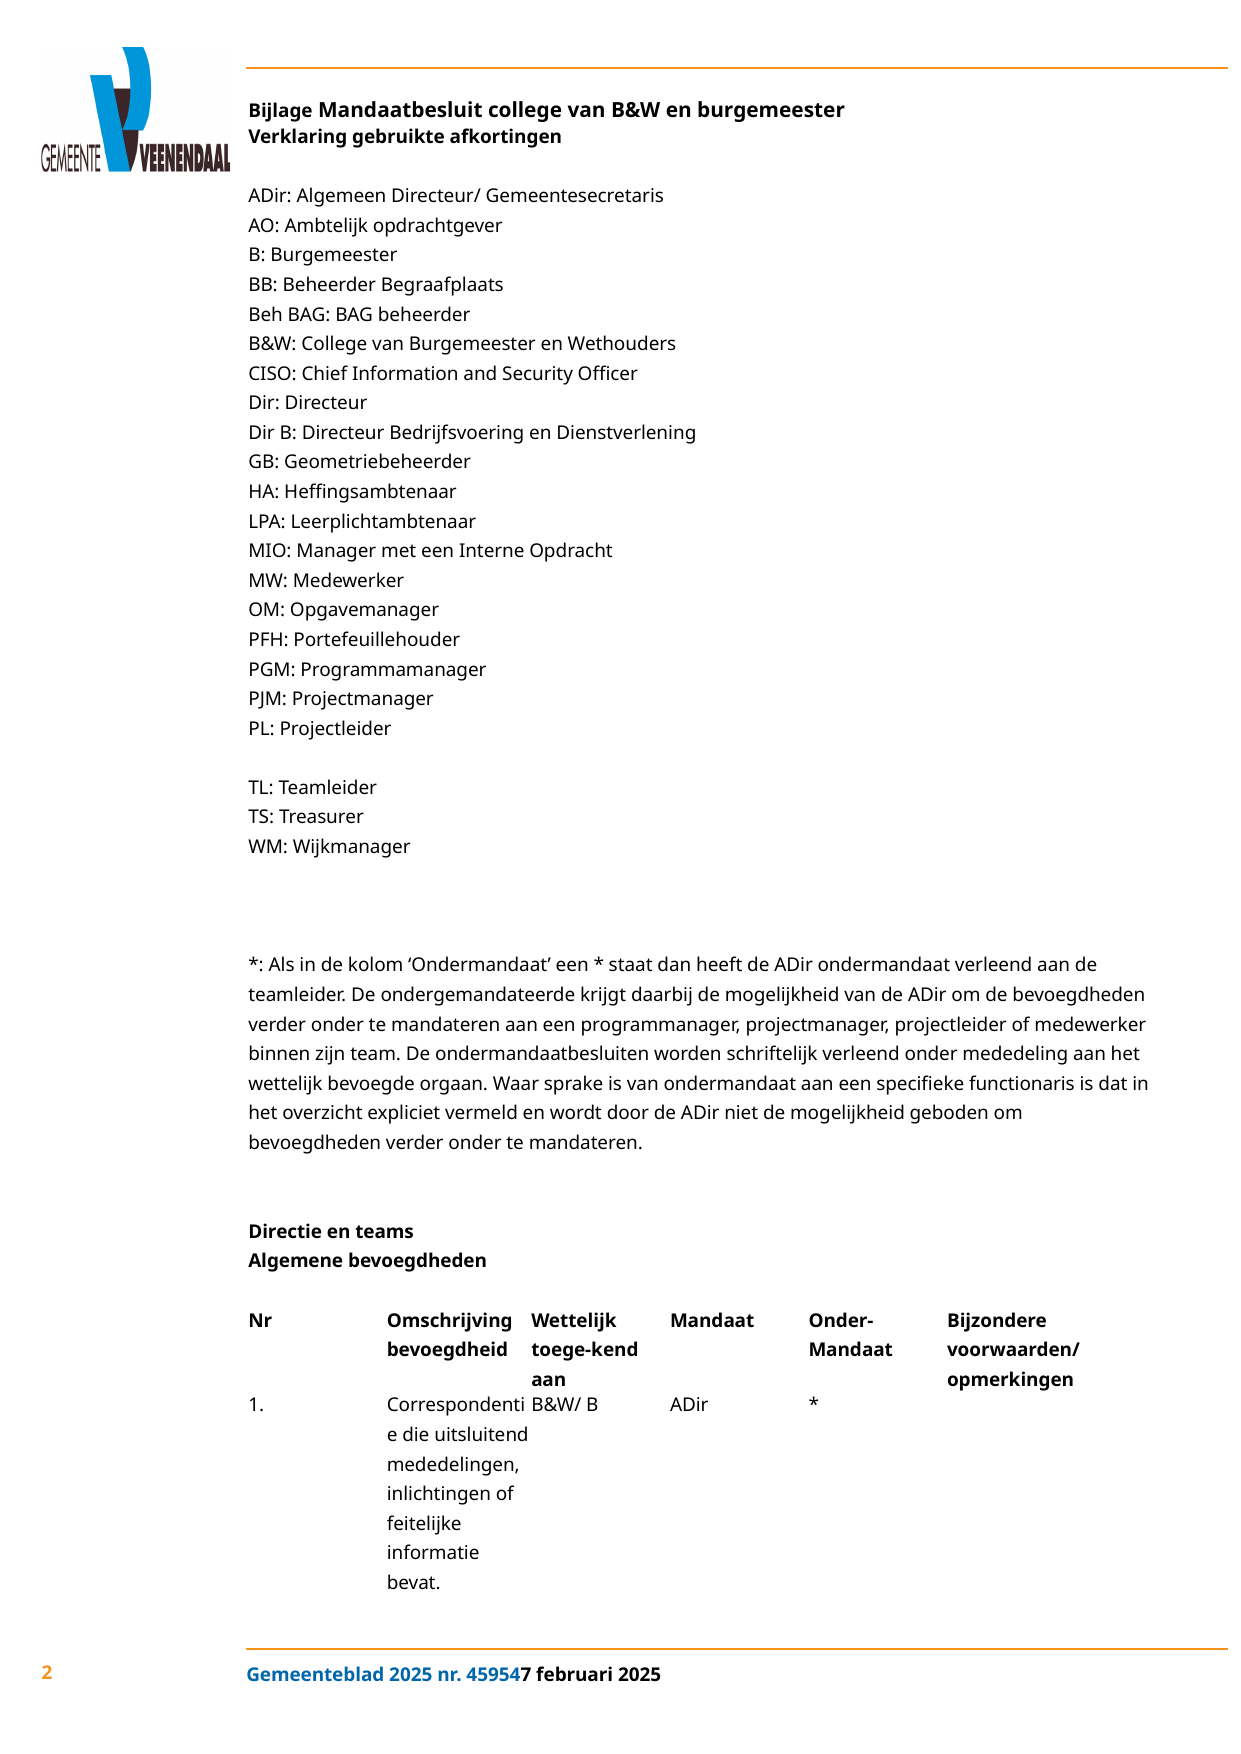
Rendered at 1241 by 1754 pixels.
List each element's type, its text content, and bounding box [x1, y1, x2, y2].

text ADir: Algemeen Directeur/ Gemeentesecretaris [248, 182, 1152, 208]
text AO: Ambtelijk opdrachtgever [248, 212, 1152, 238]
table_header Bijzondere voorwaarden/ opmerkingen [947, 1307, 1152, 1392]
text Algemene bevoegdheden [248, 1247, 1152, 1273]
table_cell [947, 1392, 1152, 1595]
text Bijlage Mandaatbesluit college van B&W en burgemeester [248, 95, 1152, 123]
text B&W: College van Burgemeester en Wethouders [248, 330, 1152, 356]
table_cell * [808, 1392, 947, 1595]
text PL: Projectleider [248, 715, 1152, 741]
text MIO: Manager met een Interne Opdracht [248, 537, 1152, 563]
table_cell ADir [670, 1392, 808, 1595]
table_header Mandaat [670, 1307, 808, 1392]
text WM: Wijkmanager [248, 833, 1152, 859]
text MW: Medewerker [248, 567, 1152, 593]
text CISO: Chief Information and Security Officer [248, 360, 1152, 386]
table_header Nr [248, 1307, 387, 1392]
table_cell B&W/ B [531, 1392, 670, 1595]
table_header Omschrijving bevoegdheid [387, 1307, 531, 1392]
text Verklaring gebruikte afkortingen [248, 123, 1152, 149]
table_cell Correspondentie die uitsluitend mededelingen, inlichtingen of feitelijke informatie bevat. [387, 1392, 531, 1595]
text GB: Geometriebeheerder [248, 449, 1152, 474]
text PFH: Portefeuillehouder [248, 626, 1152, 652]
text Dir B: Directeur Bedrijfsvoering en Dienstverlening [248, 419, 1152, 445]
table_header Onder- Mandaat [808, 1307, 947, 1392]
text PJM: Projectmanager [248, 685, 1152, 711]
text HA: Heffingsambtenaar [248, 478, 1152, 504]
text *: Als in de kolom ‘Ondermandaat’ een * staat dan heeft de ADir ondermandaat verleend aan de teamleider. De ondergemandateerde krijgt daarbij de mogelijkheid van de ADir om de bevoegdheden verder onder te mandateren aan een programmanager, projectmanager, projectleider of medewerker binnen zijn team. De ondermandaatbesluiten worden schriftelijk verleend onder mededeling aan het wettelijk bevoegde orgaan. Waar sprake is van ondermandaat aan een specifieke functionaris is dat in het overzicht expliciet vermeld en wordt door de ADir niet de mogelijkheid geboden om bevoegdheden verder onder te mandateren. [248, 952, 1152, 1155]
text TL: Teamleider [248, 774, 1152, 800]
table_header Wettelijk toege-kend aan [531, 1307, 670, 1392]
table_cell 1. [248, 1392, 387, 1595]
text B: Burgemeester [248, 242, 1152, 267]
text BB: Beheerder Begraafplaats [248, 271, 1152, 297]
text TS: Treasurer [248, 804, 1152, 829]
text PGM: Programmamanager [248, 656, 1152, 682]
text Directie en teams [248, 1218, 1152, 1244]
picture [123, 47, 231, 172]
text OM: Opgavemanager [248, 597, 1152, 622]
picture [41, 47, 130, 172]
text Beh BAG: BAG beheerder [248, 301, 1152, 327]
text Dir: Directeur [248, 389, 1152, 415]
text LPA: Leerplichtambtenaar [248, 508, 1152, 534]
